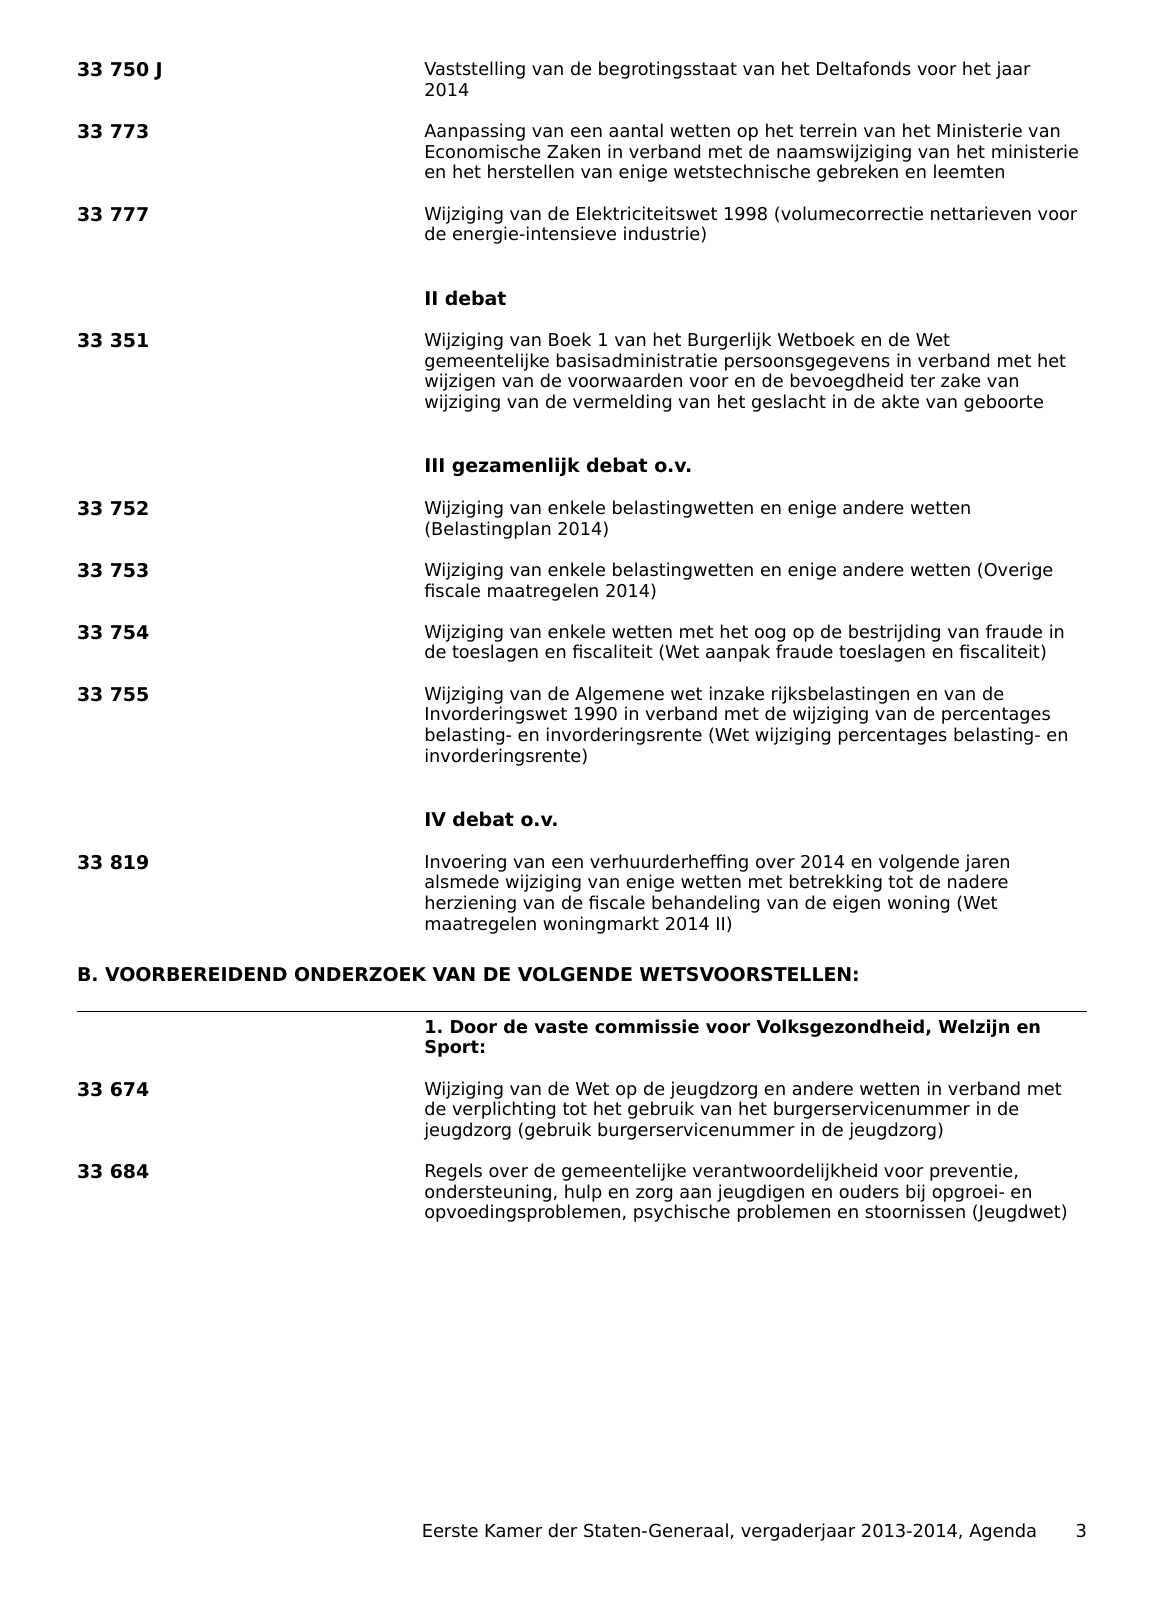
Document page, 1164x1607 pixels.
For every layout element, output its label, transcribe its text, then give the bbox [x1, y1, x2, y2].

table_cell 33 819 [77, 852, 401, 934]
table_cell [401, 204, 418, 245]
table_cell [418, 831, 1087, 852]
table_cell Wijziging van enkele belastingwetten en enige andere wetten (Belastingplan 2014) [418, 498, 1087, 539]
table_cell [77, 766, 401, 787]
table_cell 33 755 [77, 684, 401, 766]
table_cell Wijziging van de Elektriciteitswet 1998 (volumecorrectie nettarieven voor de energie-intensieve industrie) [418, 204, 1087, 245]
table_cell [77, 413, 401, 433]
table_cell [401, 498, 418, 539]
table_cell Wijziging van de Wet op de jeugdzorg en andere wetten in verband met de verplichting tot het gebruik van het burgerservicenummer in de jeugdzorg (gebruik burgerservicenummer in de jeugdzorg) [418, 1079, 1087, 1141]
table_cell [401, 539, 418, 560]
table_cell [77, 100, 401, 121]
table_cell 33 351 [77, 330, 401, 413]
table_cell [418, 1058, 1087, 1079]
table_cell [401, 1141, 418, 1161]
table_cell [418, 100, 1087, 121]
table_cell Wijziging van de Algemene wet inzake rijksbelastingen en van de Invorderingswet 1990 in verband met de wijziging van de percentages belasting- en invorderingsrente (Wet wijziging percentages belasting- en invorderingsrente) [418, 684, 1087, 766]
table_cell Vaststelling van de begrotingsstaat van het Deltafonds voor het jaar 2014 [418, 59, 1087, 100]
table_cell [418, 183, 1087, 203]
table_cell [401, 831, 418, 852]
table_cell III gezamenlijk debat o.v. [418, 433, 1087, 477]
table_cell 33 684 [77, 1161, 401, 1223]
table_cell [401, 100, 418, 121]
table_cell [418, 245, 1087, 265]
table_cell [77, 831, 401, 852]
table_header [401, 1012, 418, 1058]
table_cell [401, 601, 418, 622]
table_cell [77, 245, 401, 265]
table_cell [77, 787, 401, 831]
table_cell [401, 663, 418, 684]
table_cell [77, 183, 401, 203]
table_cell 33 752 [77, 498, 401, 539]
table_cell [401, 265, 418, 309]
table_cell [401, 413, 418, 433]
table_cell 33 674 [77, 1079, 401, 1141]
table_cell Invoering van een verhuurderheffing over 2014 en volgende jaren alsmede wijziging van enige wetten met betrekking tot de nadere herziening van de fiscale behandeling van de eigen woning (Wet maatregelen woningmarkt 2014 II) [418, 852, 1087, 934]
table_cell [418, 601, 1087, 622]
subtitle B. VOORBEREIDEND ONDERZOEK VAN DE VOLGENDE WETSVOORSTELLEN: [77, 964, 1087, 986]
table_cell [401, 245, 418, 265]
table_cell [418, 539, 1087, 560]
table_cell [77, 478, 401, 498]
table_cell Wijziging van enkele belastingwetten en enige andere wetten (Overige fiscale maatregelen 2014) [418, 560, 1087, 601]
table_cell [401, 852, 418, 934]
table_cell 33 773 [77, 121, 401, 183]
table_cell Wijziging van enkele wetten met het oog op de bestrijding van fraude in de toeslagen en fiscaliteit (Wet aanpak fraude toeslagen en fiscaliteit) [418, 622, 1087, 663]
table_cell [77, 601, 401, 622]
table_cell [401, 330, 418, 413]
table_header 1. Door de vaste commissie voor Volksgezondheid, Welzijn en Sport: [418, 1012, 1087, 1058]
table_cell II debat [418, 265, 1087, 309]
table_cell 33 750 J [77, 59, 401, 100]
table_cell Wijziging van Boek 1 van het Burgerlijk Wetboek en de Wet gemeentelijke basisadministratie persoonsgegevens in verband met het wijzigen van de voorwaarden voor en de bevoegdheid ter zake van wijziging van de vermelding van het geslacht in de akte van geboorte [418, 330, 1087, 413]
table_cell [418, 663, 1087, 684]
table_cell [401, 59, 418, 100]
table_cell [401, 1161, 418, 1223]
table_cell 33 754 [77, 622, 401, 663]
table_cell [401, 433, 418, 477]
table_cell [401, 622, 418, 663]
table_cell [401, 121, 418, 183]
table_cell [401, 766, 418, 787]
table_cell [401, 1079, 418, 1141]
table_cell 33 777 [77, 204, 401, 245]
table_header [77, 1012, 401, 1058]
table_cell [77, 265, 401, 309]
table_cell [401, 684, 418, 766]
table_cell [418, 478, 1087, 498]
table_cell [77, 1141, 401, 1161]
table_cell [401, 310, 418, 330]
table_cell [401, 787, 418, 831]
table_cell [77, 663, 401, 684]
table_cell [418, 310, 1087, 330]
table_cell 33 753 [77, 560, 401, 601]
table_cell Aanpassing van een aantal wetten op het terrein van het Ministerie van Economische Zaken in verband met de naamswijziging van het ministerie en het herstellen van enige wetstechnische gebreken en leemten [418, 121, 1087, 183]
table_cell [77, 433, 401, 477]
table_cell [418, 766, 1087, 787]
table_cell [401, 183, 418, 203]
table_cell IV debat o.v. [418, 787, 1087, 831]
table_cell [77, 310, 401, 330]
table_cell [401, 560, 418, 601]
table_cell [77, 1058, 401, 1079]
table_cell [401, 478, 418, 498]
table_cell [418, 1141, 1087, 1161]
table_cell Regels over de gemeentelijke verantwoordelijkheid voor preventie, ondersteuning, hulp en zorg aan jeugdigen en ouders bij opgroei- en opvoedingsproblemen, psychische problemen en stoornissen (Jeugdwet) [418, 1161, 1087, 1223]
table_cell [418, 413, 1087, 433]
table_cell [401, 1058, 418, 1079]
table_cell [77, 539, 401, 560]
